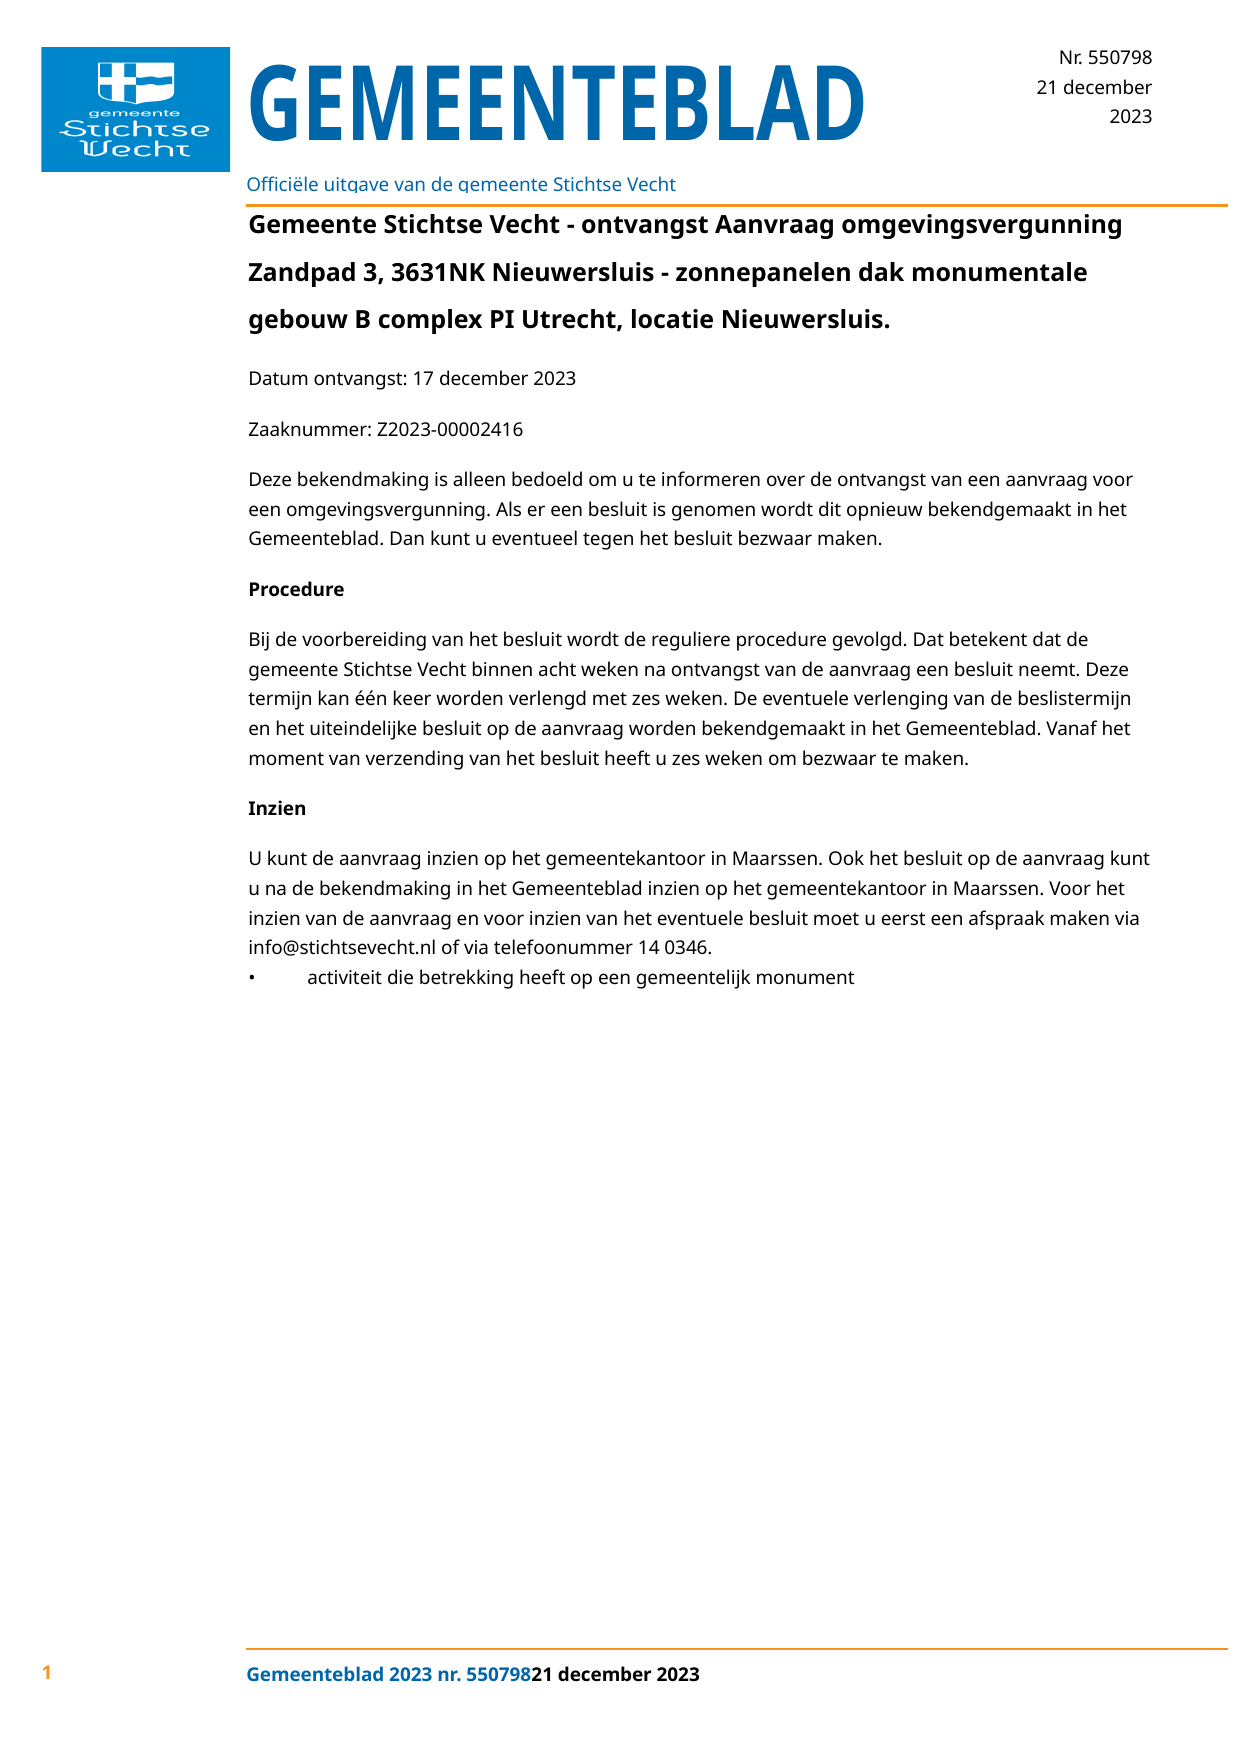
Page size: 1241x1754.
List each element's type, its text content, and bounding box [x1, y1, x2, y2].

text Inzien [248, 795, 1152, 821]
picture [99, 63, 135, 101]
text Deze bekendmaking is alleen bedoeld om u te informeren over de ontvangst van een aanvraag voor een omgevingsvergunning. Als er een besluit is genomen wordt dit opnieuw bekendgemaakt in het Gemeenteblad. Dan kunt u eventueel tegen het besluit bezwaar maken. [248, 466, 1152, 551]
text Gemeente Stichtse Vecht - ontvangst Aanvraag omgevingsvergunning Zandpad 3, 3631NK Nieuwersluis - zonnepanelen dak monumentale gebouw B complex PI Utrecht, locatie Nieuwersluis. [248, 207, 1152, 336]
text Zaaknummer: Z2023-00002416 [248, 416, 1152, 442]
text Bij de voorbereiding van het besluit wordt de reguliere procedure gevolgd. Dat betekent dat de gemeente Stichtse Vecht binnen acht weken na ontvangst van de aanvraag een besluit neemt. Deze termijn kan één keer worden verlengd met zes weken. De eventuele verlenging van de beslistermijn en het uiteindelijke besluit op de aanvraag worden bekendgemaakt in het Gemeenteblad. Vanaf het moment van verzending van het besluit heeft u zes weken om bezwaar te maken. [248, 626, 1152, 770]
list activiteit die betrekking heeft op een gemeentelijk monument [248, 964, 1152, 989]
text U kunt de aanvraag inzien op het gemeentekantoor in Maarssen. Ook het besluit op de aanvraag kunt u na de bekendmaking in het Gemeenteblad inzien op het gemeentekantoor in Maarssen. Voor het inzien van de aanvraag en voor inzien van het eventuele besluit moet u eerst een afspraak maken via info@stichtsevecht.nl of via telefoonummer 14 0346. [248, 846, 1152, 960]
text Procedure [248, 576, 1152, 602]
text Datum ontvangst: 17 december 2023 [248, 366, 1152, 391]
picture [137, 63, 174, 103]
